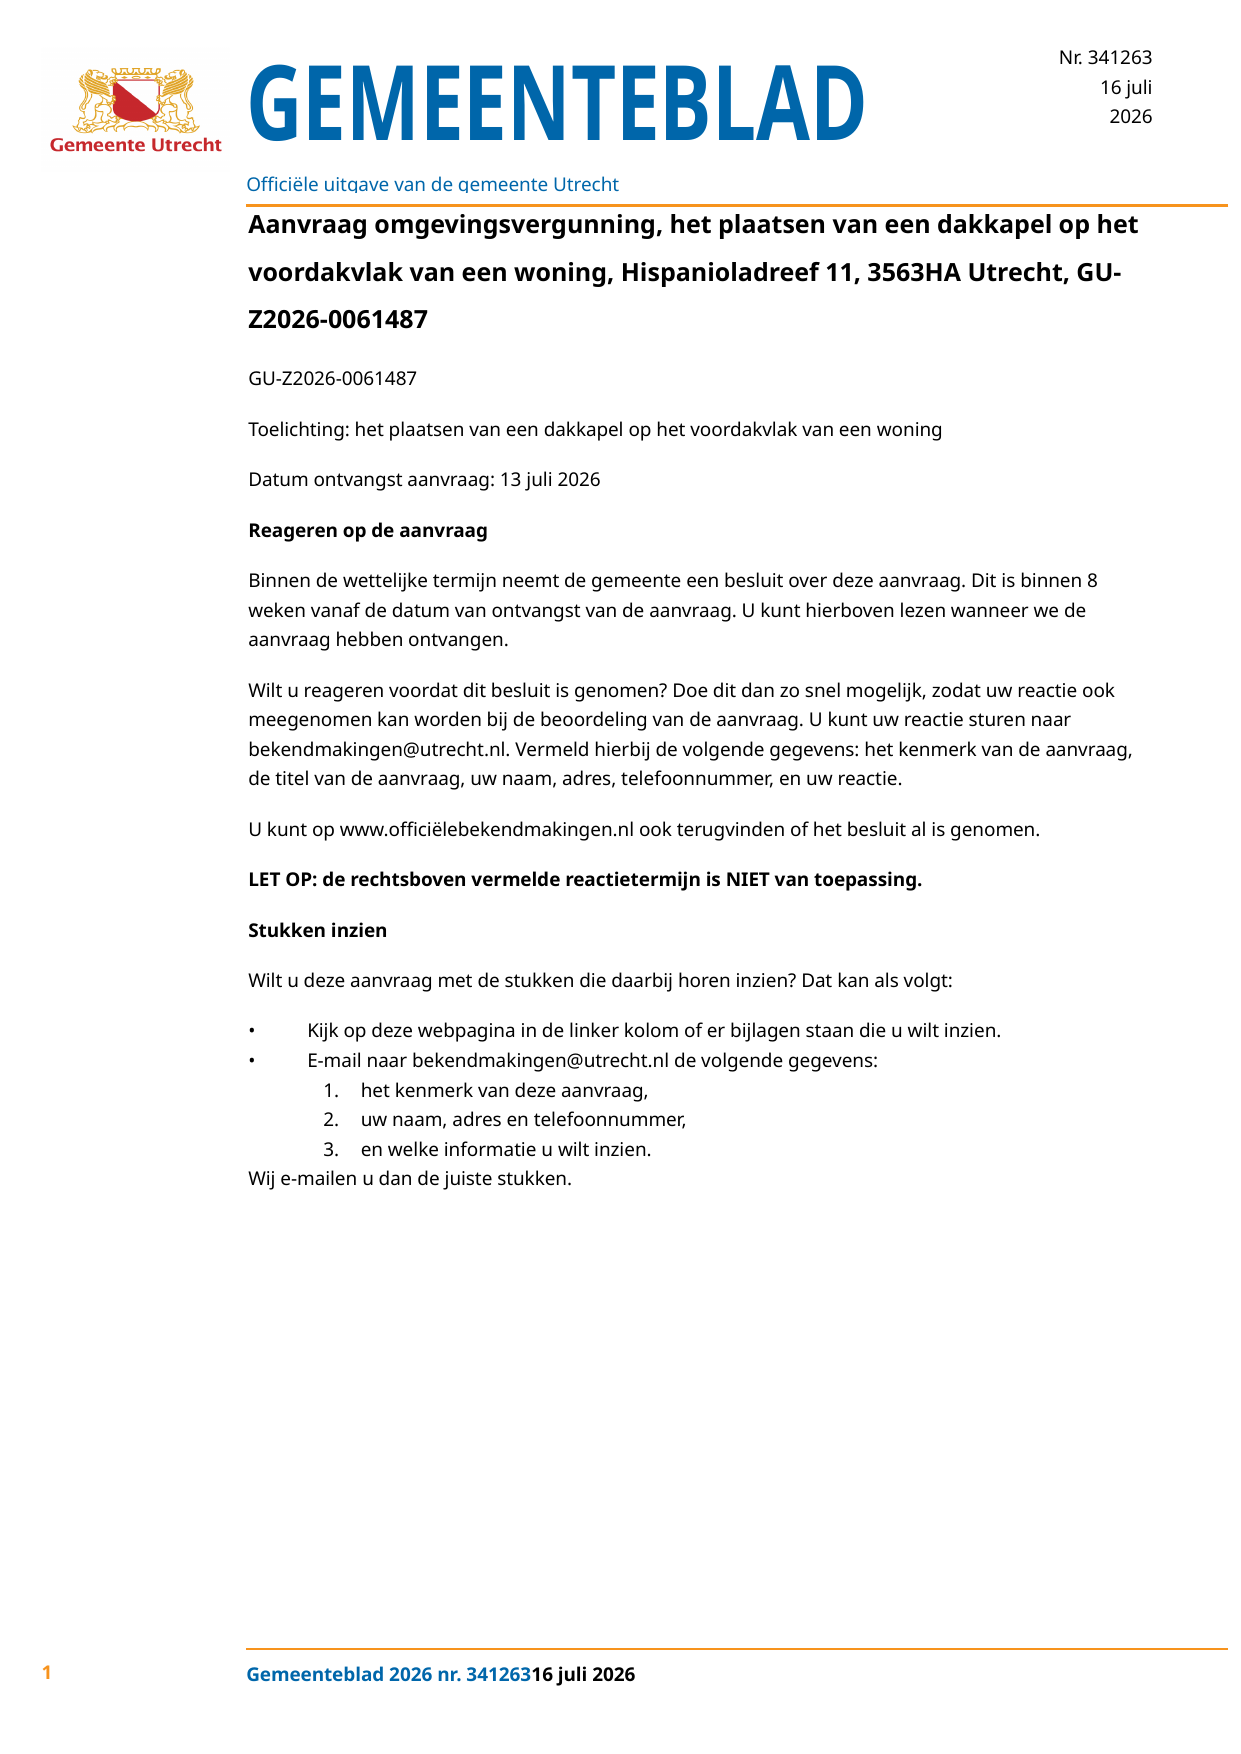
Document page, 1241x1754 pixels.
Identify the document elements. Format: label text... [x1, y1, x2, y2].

text Stukken inzien [248, 917, 1152, 942]
text Toelichting: het plaatsen van een dakkapel op het voordakvlak van een woning [248, 416, 1152, 442]
list Kijk op deze webpagina in de linker kolom of er bijlagen staan die u wilt inzien. [248, 1018, 1152, 1043]
picture [41, 47, 231, 172]
list uw naam, adres en telefoonnummer, [323, 1106, 1152, 1132]
text GU-Z2026-0061487 [248, 366, 1152, 391]
text Wij e-mailen u dan de juiste stukken. [248, 1166, 1152, 1191]
list E-mail naar bekendmakingen@utrecht.nl de volgende gegevens: [248, 1047, 1152, 1073]
text Aanvraag omgevingsvergunning, het plaatsen van een dakkapel op het voordakvlak van een woning, Hispanioladreef 11, 3563HA Utrecht, GU-Z2026-0061487 [248, 207, 1152, 336]
text Binnen de wettelijke termijn neemt de gemeente een besluit over deze aanvraag. Dit is binnen 8 weken vanaf de datum van ontvangst van de aanvraag. U kunt hierboven lezen wanneer we de aanvraag hebben ontvangen. [248, 567, 1152, 652]
text LET OP: de rechtsboven vermelde reactietermijn is NIET van toepassing. [248, 866, 1152, 892]
text Wilt u deze aanvraag met de stukken die daarbij horen inzien? Dat kan als volgt: [248, 967, 1152, 993]
text Reageren op de aanvraag [248, 517, 1152, 542]
list het kenmerk van deze aanvraag, [323, 1077, 1152, 1102]
text Wilt u reageren voordat dit besluit is genomen? Doe dit dan zo snel mogelijk, zodat uw reactie ook meegenomen kan worden bij de beoordeling van de aanvraag. U kunt uw reactie sturen naar bekendmakingen@utrecht.nl. Vermeld hierbij de volgende gegevens: het kenmerk van de aanvraag, de titel van de aanvraag, uw naam, adres, telefoonnummer, en uw reactie. [248, 677, 1152, 791]
text U kunt op www.officiëlebekendmakingen.nl ook terugvinden of het besluit al is genomen. [248, 816, 1152, 842]
text Datum ontvangst aanvraag: 13 juli 2026 [248, 466, 1152, 492]
list en welke informatie u wilt inzien. [323, 1136, 1152, 1162]
